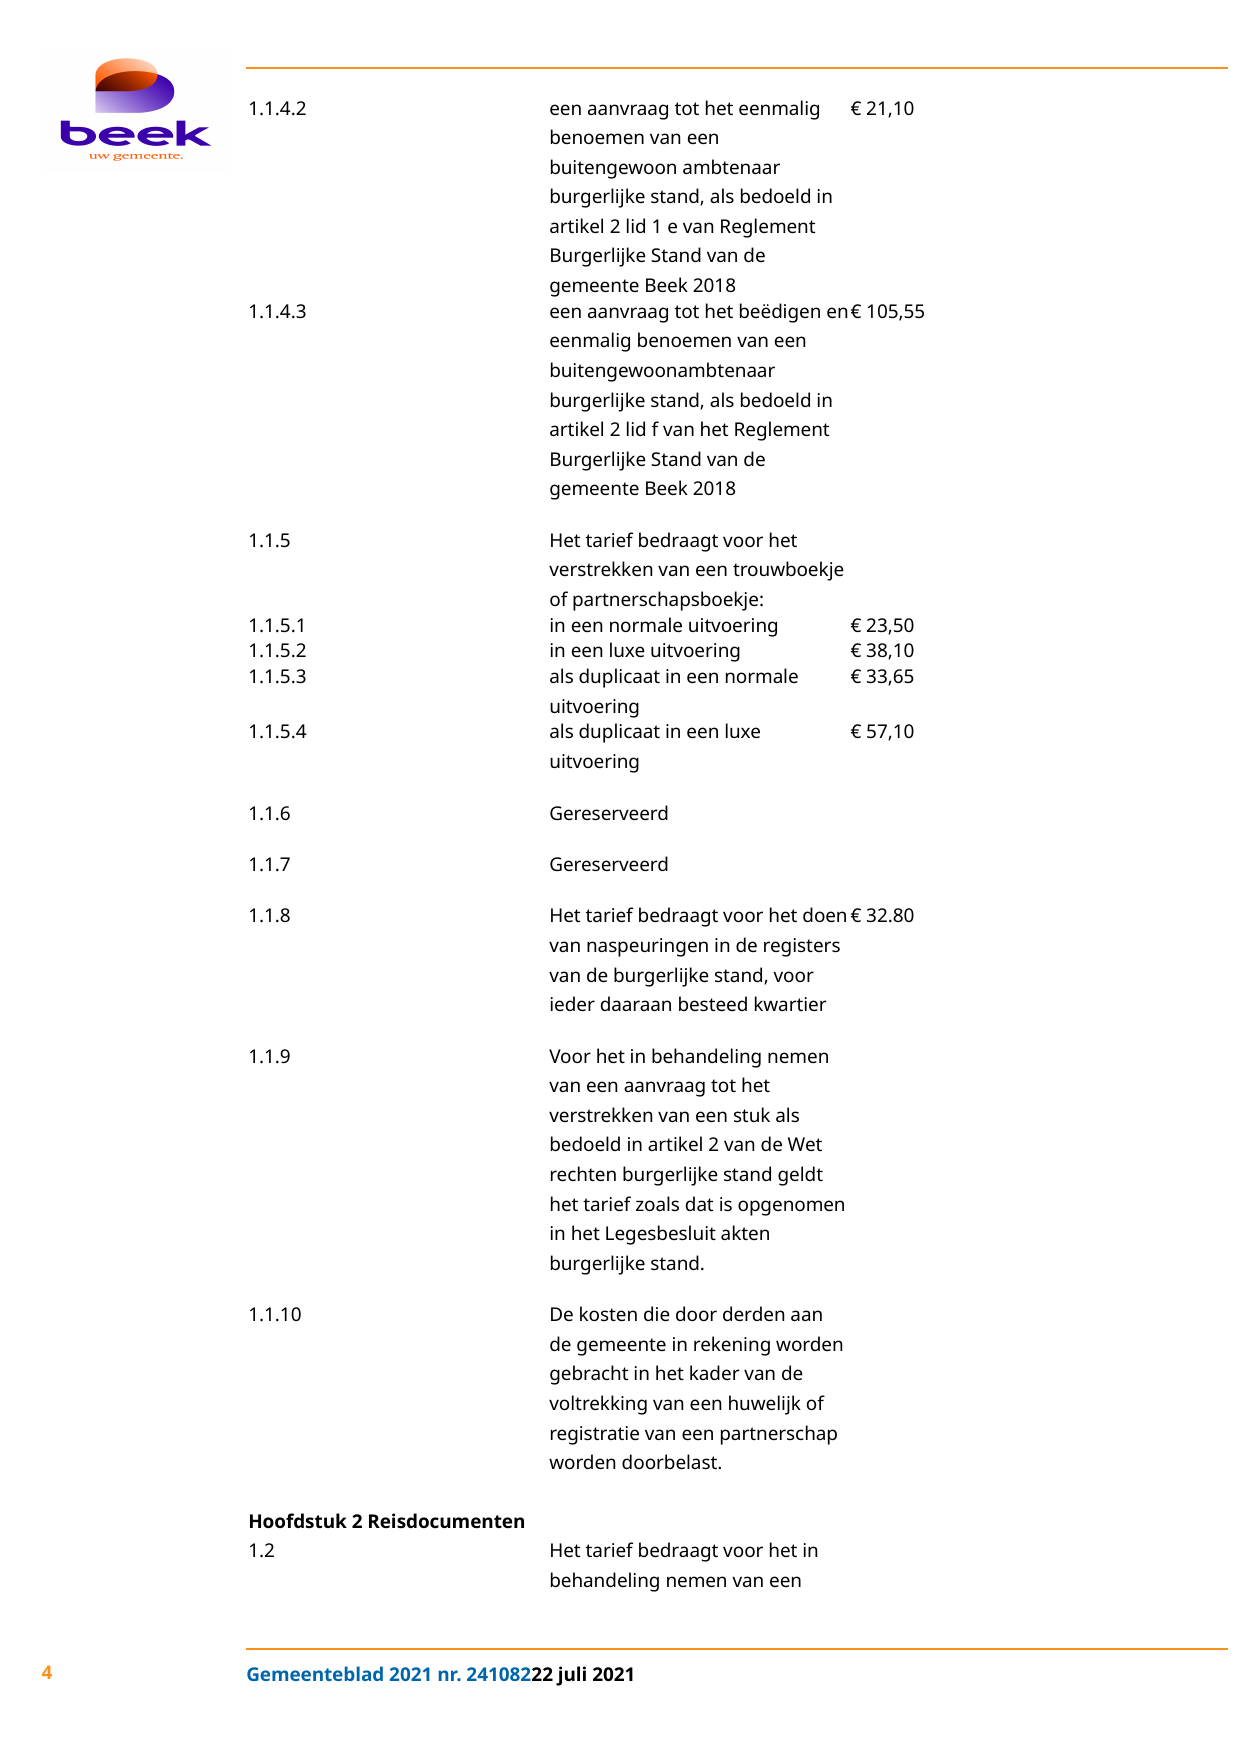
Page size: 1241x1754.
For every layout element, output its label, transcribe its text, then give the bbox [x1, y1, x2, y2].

table_cell € 33,65 [850, 663, 1152, 719]
picture [41, 47, 231, 172]
table_cell een aanvraag tot het eenmalig benoemen van een buitengewoon ambtenaar burgerlijke stand, als bedoeld in artikel 2 lid 1 e van Reglement Burgerlijke Stand van de gemeente Beek 2018 [549, 95, 850, 298]
table_cell 1.1.8 [248, 903, 549, 1017]
table_cell [248, 774, 549, 800]
table_cell Het tarief bedraagt voor het doen van naspeuringen in de registers van de burgerlijke stand, voor ieder daaraan besteed kwartier [549, 903, 850, 1017]
table_cell 1.1.5.1 [248, 612, 549, 638]
table_cell een aanvraag tot het beëdigen en eenmalig benoemen van een buitengewoonambtenaar burgerlijke stand, als bedoeld in artikel 2 lid f van het Reglement Burgerlijke Stand van de gemeente Beek 2018 [549, 298, 850, 501]
table_cell Gereserveerd [549, 800, 850, 825]
table_cell Het tarief bedraagt voor het verstrekken van een trouwboekje of partnerschapsboekje: [549, 527, 850, 612]
table_cell [248, 1017, 549, 1043]
table_cell € 38,10 [850, 638, 1152, 663]
text Hoofdstuk 2 Reisdocumenten [248, 1508, 1152, 1533]
table_cell [850, 851, 1152, 877]
table_header Het tarief bedraagt voor het in behandeling nemen van een [549, 1538, 850, 1593]
table_cell € 23,50 [850, 612, 1152, 638]
table_cell [850, 774, 1152, 800]
table_cell [850, 825, 1152, 851]
table_cell [850, 1043, 1152, 1276]
table_cell [850, 527, 1152, 612]
table_cell Gereserveerd [549, 851, 850, 877]
table_cell [549, 774, 850, 800]
table_cell [549, 825, 850, 851]
table_header [850, 1538, 1152, 1593]
table_cell 1.1.4.3 [248, 298, 549, 501]
table_cell in een normale uitvoering [549, 612, 850, 638]
table_cell 1.1.7 [248, 851, 549, 877]
table_cell [549, 501, 850, 527]
table_cell als duplicaat in een luxe uitvoering [549, 719, 850, 774]
table_cell Voor het in behandeling nemen van een aanvraag tot het verstrekken van een stuk als bedoeld in artikel 2 van de Wet rechten burgerlijke stand geldt het tarief zoals dat is opgenomen in het Legesbesluit akten burgerlijke stand. [549, 1043, 850, 1276]
table_cell [850, 1276, 1152, 1301]
table_cell € 57,10 [850, 719, 1152, 774]
table_cell [248, 1276, 549, 1301]
table_cell € 105,55 [850, 298, 1152, 501]
table_cell € 21,10 [850, 95, 1152, 298]
table_cell [248, 501, 549, 527]
table_cell in een luxe uitvoering [549, 638, 850, 663]
table_cell De kosten die door derden aan de gemeente in rekening worden gebracht in het kader van de voltrekking van een huwelijk of registratie van een partnerschap worden doorbelast. [549, 1301, 850, 1475]
table_cell [850, 501, 1152, 527]
table_cell 1.1.5.2 [248, 638, 549, 663]
table_cell 1.1.5.4 [248, 719, 549, 774]
table_cell 1.1.4.2 [248, 95, 549, 298]
table_cell [850, 800, 1152, 825]
table_cell 1.1.5 [248, 527, 549, 612]
table_header 1.2 [248, 1538, 549, 1593]
table_cell [850, 1301, 1152, 1475]
table_cell [549, 1017, 850, 1043]
table_cell [850, 877, 1152, 903]
table_cell [549, 1276, 850, 1301]
table_cell 1.1.10 [248, 1301, 549, 1475]
table_cell als duplicaat in een normale uitvoering [549, 663, 850, 719]
table_cell 1.1.6 [248, 800, 549, 825]
table_cell 1.1.9 [248, 1043, 549, 1276]
table_cell € 32.80 [850, 903, 1152, 1017]
table_cell [248, 825, 549, 851]
table_cell [850, 1017, 1152, 1043]
table_cell [549, 877, 850, 903]
table_cell [248, 877, 549, 903]
table_cell 1.1.5.3 [248, 663, 549, 719]
